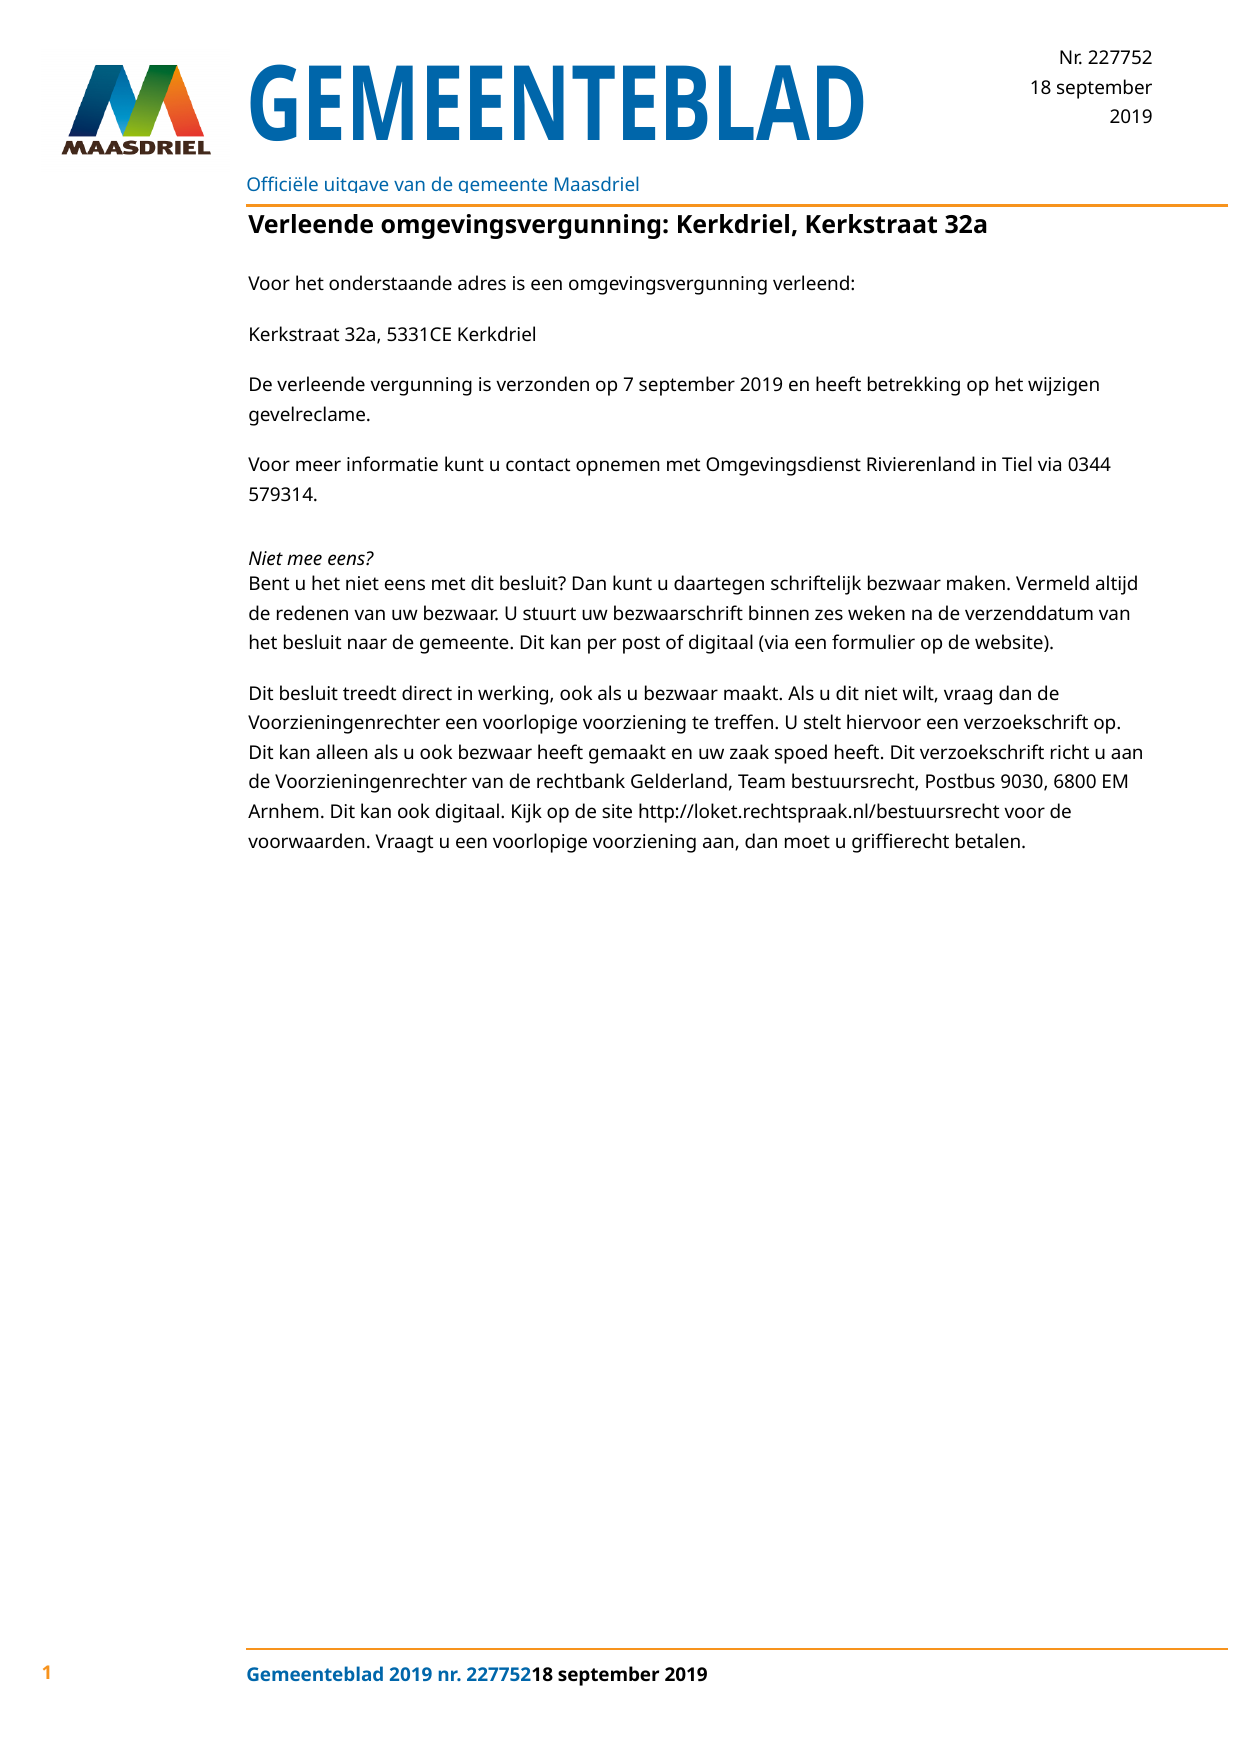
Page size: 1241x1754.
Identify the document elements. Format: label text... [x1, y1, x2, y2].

picture [41, 47, 231, 172]
text Voor het onderstaande adres is een omgevingsvergunning verleend: [248, 270, 1152, 296]
text Kerkstraat 32a, 5331CE Kerkdriel [248, 321, 1152, 346]
text Verleende omgevingsvergunning: Kerkdriel, Kerkstraat 32a [248, 207, 1152, 241]
text Voor meer informatie kunt u contact opnemen met Omgevingsdienst Rivierenland in Tiel via 0344 579314. [248, 451, 1152, 506]
text Dit besluit treedt direct in werking, ook als u bezwaar maakt. Als u dit niet wilt, vraag dan de Voorzieningenrechter een voorlopige voorziening te treffen. U stelt hiervoor een verzoekschrift op. Dit kan alleen als u ook bezwaar heeft gemaakt en uw zaak spoed heeft. Dit verzoekschrift richt u aan de Voorzieningenrechter van de rechtbank Gelderland, Team bestuursrecht, Postbus 9030, 6800 EM Arnhem. Dit kan ook digitaal. Kijk op de site http://loket.rechtspraak.nl/bestuursrecht voor de voorwaarden. Vraagt u een voorlopige voorziening aan, dan moet u griffierecht betalen. [248, 680, 1152, 854]
text Bent u het niet eens met dit besluit? Dan kunt u daartegen schriftelijk bezwaar maken. Vermeld altijd de redenen van uw bezwaar. U stuurt uw bezwaarschrift binnen zes weken na de verzenddatum van het besluit naar de gemeente. Dit kan per post of digitaal (via een formulier op de website). [248, 570, 1152, 655]
text Niet mee eens? [248, 545, 1152, 570]
text De verleende vergunning is verzonden op 7 september 2019 en heeft betrekking op het wijzigen gevelreclame. [248, 371, 1152, 426]
